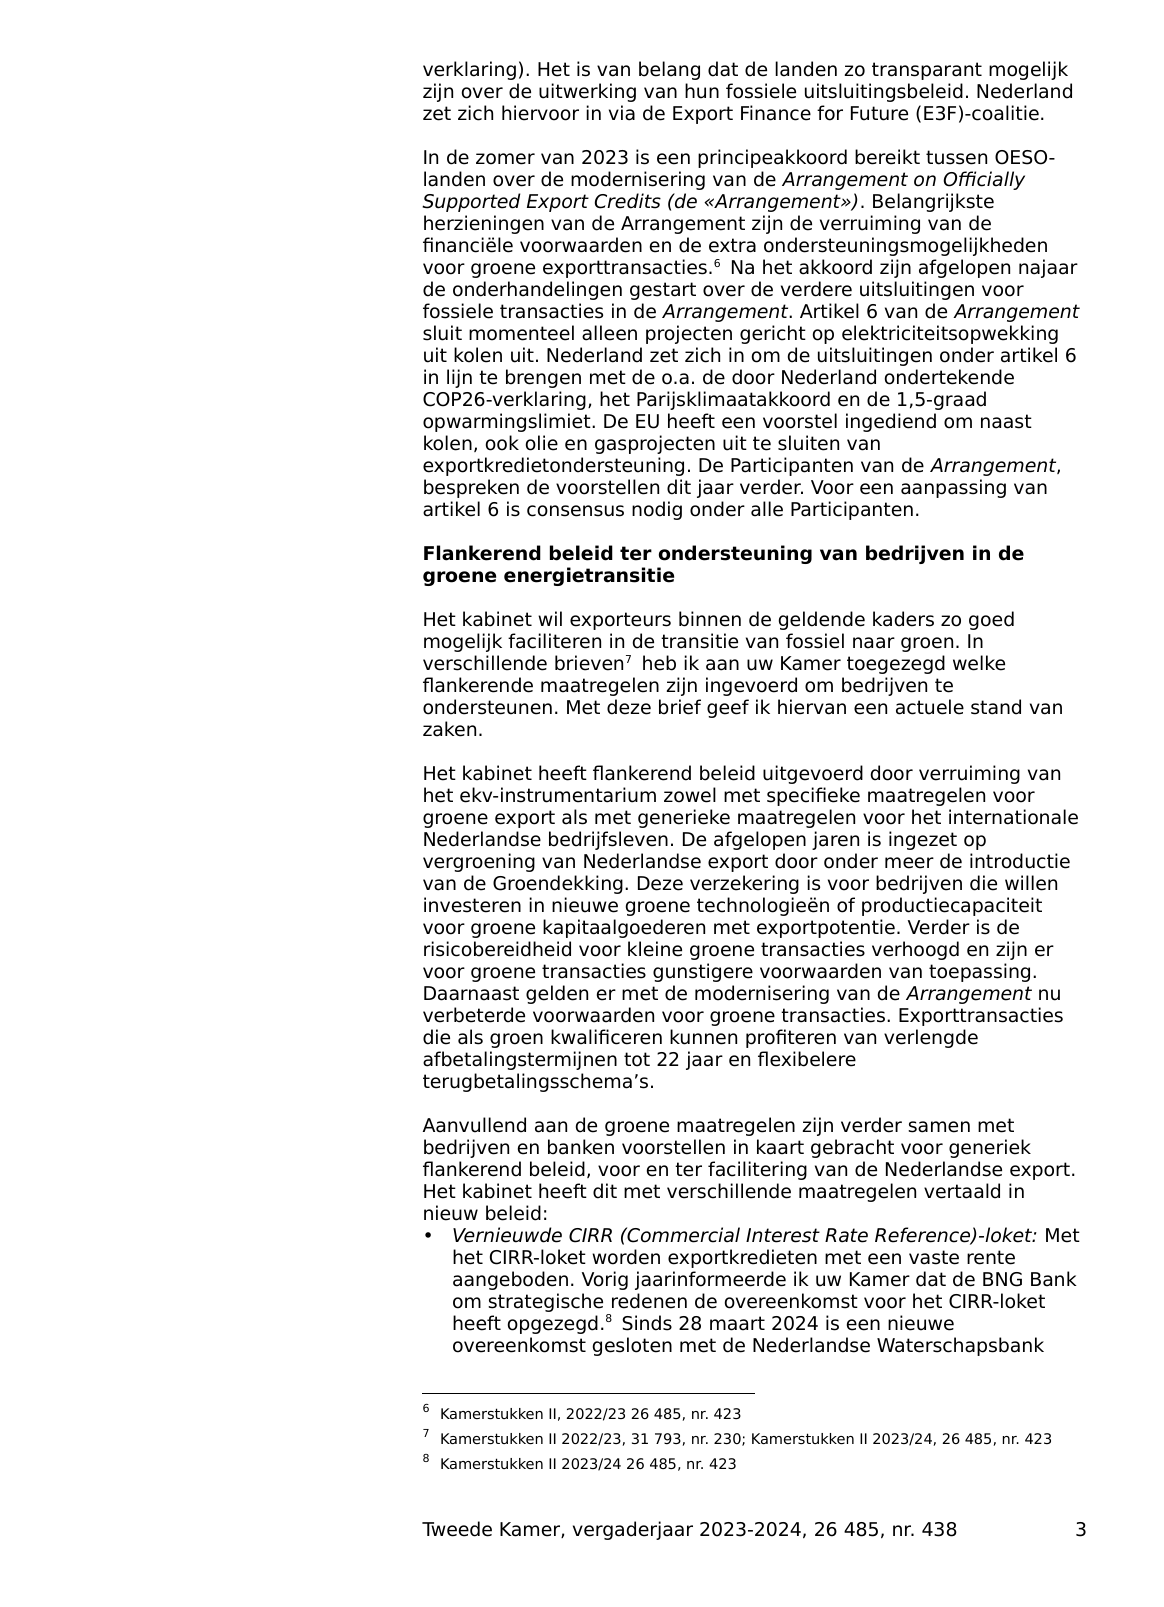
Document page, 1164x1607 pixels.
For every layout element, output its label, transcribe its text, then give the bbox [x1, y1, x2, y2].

text In de zomer van 2023 is een principeakkoord bereikt tussen OESO-landen over de modernisering van de Arrangement on Officially Supported Export Credits (de «Arrangement»). Belangrijkste herzieningen van de Arrangement zijn de verruiming van de financiële voorwaarden en de extra ondersteuningsmogelijkheden voor groene exporttransacties. Na het akkoord zijn afgelopen najaar de onderhandelingen gestart over de verdere uitsluitingen voor fossiele transacties in de Arrangement. Artikel 6 van de Arrangement sluit momenteel alleen projecten gericht op elektriciteitsopwekking uit kolen uit. Nederland zet zich in om de uitsluitingen onder artikel 6 in lijn te brengen met de o.a. de door Nederland ondertekende COP26-verklaring, het Parijsklimaatakkoord en de 1,5-graad opwarmingslimiet. De EU heeft een voorstel ingediend om naast kolen, ook olie en gasprojecten uit te sluiten van exportkredietondersteuning. De Participanten van de Arrangement, bespreken de voorstellen dit jaar verder. Voor een aanpassing van artikel 6 is consensus nodig onder alle Participanten. [422, 147, 1087, 521]
text • Vernieuwde CIRR (Commercial Interest Rate Reference)-loket: Met het CIRR-loket worden exportkredieten met een vaste rente aangeboden. Vorig jaarinformeerde ik uw Kamer dat de BNG Bank om strategische redenen de overeenkomst voor het CIRR-loket heeft opgezegd. Sinds 28 maart 2024 is een nieuwe overeenkomst gesloten met de Nederlandse Waterschapsbank [422, 1225, 1087, 1357]
text Kamerstukken II, 2022/23 26 485, nr. 423 [422, 1402, 1087, 1424]
text Het kabinet wil exporteurs binnen de geldende kaders zo goed mogelijk faciliteren in de transitie van fossiel naar groen. In verschillende brieven heb ik aan uw Kamer toegezegd welke flankerende maatregelen zijn ingevoerd om bedrijven te ondersteunen. Met deze brief geef ik hiervan een actuele stand van zaken. [422, 609, 1087, 741]
text Kamerstukken II 2023/24 26 485, nr. 423 [422, 1452, 1087, 1474]
text Aanvullend aan de groene maatregelen zijn verder samen met bedrijven en banken voorstellen in kaart gebracht voor generiek flankerend beleid, voor en ter facilitering van de Nederlandse export. Het kabinet heeft dit met verschillende maatregelen vertaald in nieuw beleid: [422, 1115, 1087, 1225]
text Het kabinet heeft flankerend beleid uitgevoerd door verruiming van het ekv-instrumentarium zowel met specifieke maatregelen voor groene export als met generieke maatregelen voor het internationale Nederlandse bedrijfsleven. De afgelopen jaren is ingezet op vergroening van Nederlandse export door onder meer de introductie van de Groendekking. Deze verzekering is voor bedrijven die willen investeren in nieuwe groene technologieën of productiecapaciteit voor groene kapitaalgoederen met exportpotentie. Verder is de risicobereidheid voor kleine groene transacties verhoogd en zijn er voor groene transacties gunstigere voorwaarden van toepassing. Daarnaast gelden er met de modernisering van de Arrangement nu verbeterde voorwaarden voor groene transacties. Exporttransacties die als groen kwalificeren kunnen profiteren van verlengde afbetalingstermijnen tot 22 jaar en flexibelere terugbetalingsschema’s. [422, 763, 1087, 1093]
text Kamerstukken II 2022/23, 31 793, nr. 230; Kamerstukken II 2023/24, 26 485, nr. 423 [422, 1427, 1087, 1449]
subtitle Flankerend beleid ter ondersteuning van bedrijven in de groene energietransitie [422, 543, 1087, 587]
text verklaring). Het is van belang dat de landen zo transparant mogelijk zijn over de uitwerking van hun fossiele uitsluitingsbeleid. Nederland zet zich hiervoor in via de Export Finance for Future (E3F)-coalitie. [422, 59, 1087, 125]
